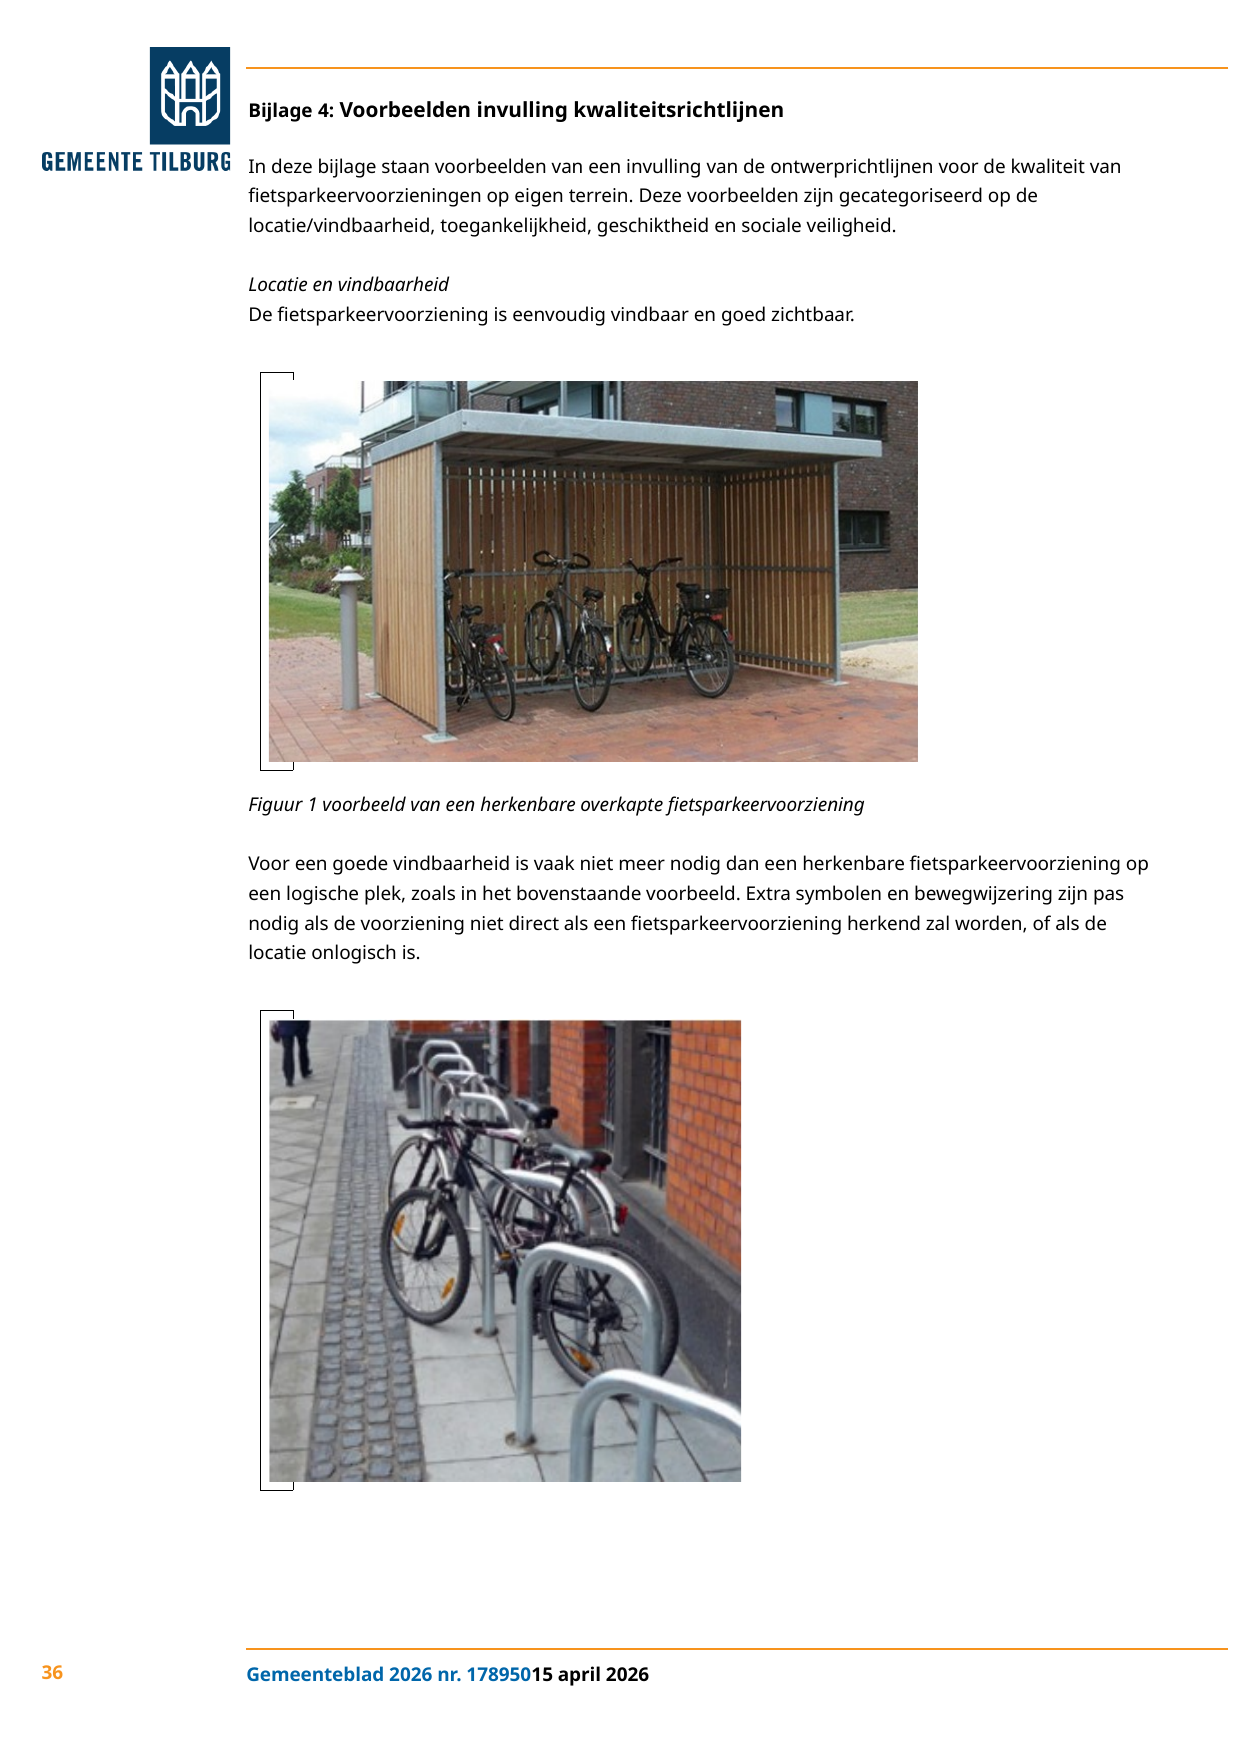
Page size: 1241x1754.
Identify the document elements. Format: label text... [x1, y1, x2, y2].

picture [41, 47, 231, 172]
text In deze bijlage staan voorbeelden van een invulling van de ontwerprichtlijnen voor de kwaliteit van fietsparkeervoorzieningen op eigen terrein. Deze voorbeelden zijn gecategoriseerd op de locatie/vindbaarheid, toegankelijkheid, geschiktheid en sociale veiligheid. [248, 153, 1152, 238]
text De fietsparkeervoorziening is eenvoudig vindbaar en goed zichtbaar. [248, 301, 1152, 327]
text Locatie en vindbaarheid [248, 271, 1152, 297]
text Figuur 1 voorbeeld van een herkenbare overkapte fietsparkeervoorziening [248, 791, 1152, 817]
picture [268, 1019, 742, 1482]
picture [268, 380, 919, 762]
text Bijlage 4: Voorbeelden invulling kwaliteitsrichtlijnen [248, 95, 1152, 123]
text Voor een goede vindbaarheid is vaak niet meer nodig dan een herkenbare fietsparkeervoorziening op een logische plek, zoals in het bovenstaande voorbeeld. Extra symbolen en bewegwijzering zijn pas nodig als de voorziening niet direct als een fietsparkeervoorziening herkend zal worden, of als de locatie onlogisch is. [248, 851, 1152, 965]
